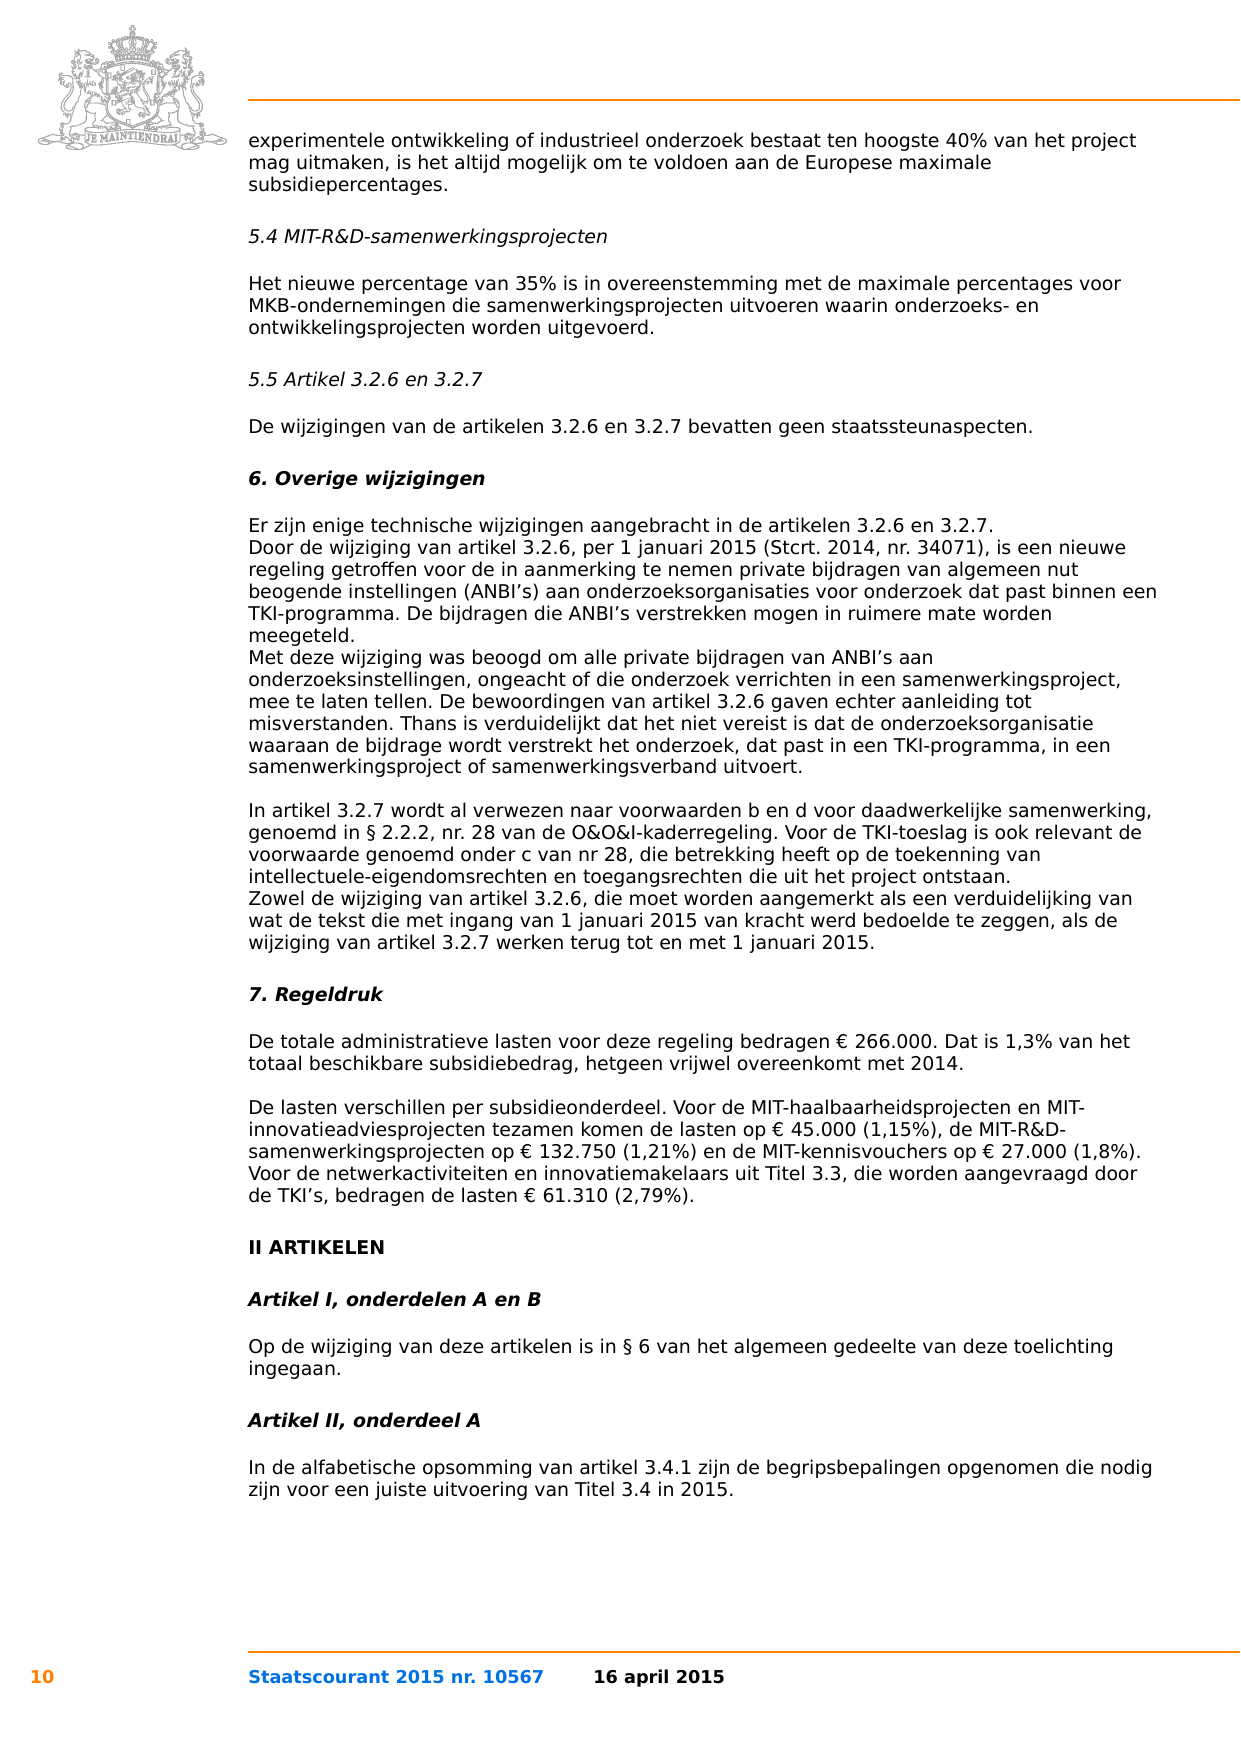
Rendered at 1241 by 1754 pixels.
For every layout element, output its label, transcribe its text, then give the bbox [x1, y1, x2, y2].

picture [38, 25, 227, 150]
subtitle Artikel II, onderdeel A [248, 1410, 1163, 1432]
text In de alfabetische opsomming van artikel 3.4.1 zijn de begripsbepalingen opgenomen die nodig zijn voor een juiste uitvoering van Titel 3.4 in 2015. [248, 1457, 1163, 1501]
text Zowel de wijziging van artikel 3.2.6, die moet worden aangemerkt als een verduidelijking van wat de tekst die met ingang van 1 januari 2015 van kracht werd bedoelde te zeggen, als de wijziging van artikel 3.2.7 werken terug tot en met 1 januari 2015. [248, 888, 1163, 954]
text Door de wijziging van artikel 3.2.6, per 1 januari 2015 (Stcrt. 2014, nr. 34071), is een nieuwe regeling getroffen voor de in aanmerking te nemen private bijdragen van algemeen nut beogende instellingen (ANBI’s) aan onderzoeksorganisaties voor onderzoek dat past binnen een TKI-programma. De bijdragen die ANBI’s verstrekken mogen in ruimere mate worden meegeteld. [248, 537, 1163, 647]
subtitle Artikel I, onderdelen A en B [248, 1289, 1163, 1311]
subtitle II ARTIKELEN [248, 1237, 1163, 1259]
text Het nieuwe percentage van 35% is in overeenstemming met de maximale percentages voor MKB-ondernemingen die samenwerkingsprojecten uitvoeren waarin onderzoeks- en ontwikkelingsprojecten worden uitgevoerd. [248, 273, 1163, 339]
text De lasten verschillen per subsidieonderdeel. Voor de MIT-haalbaarheidsprojecten en MIT-innovatieadviesprojecten tezamen komen de lasten op € 45.000 (1,15%), de MIT-R&D- samenwerkingsprojecten op € 132.750 (1,21%) en de MIT-kennisvouchers op € 27.000 (1,8%). Voor de netwerkactiviteiten en innovatiemakelaars uit Titel 3.3, die worden aangevraagd door de TKI’s, bedragen de lasten € 61.310 (2,79%). [248, 1097, 1163, 1207]
text De totale administratieve lasten voor deze regeling bedragen € 266.000. Dat is 1,3% van het totaal beschikbare subsidiebedrag, hetgeen vrijwel overeenkomt met 2014. [248, 1031, 1163, 1075]
text Op de wijziging van deze artikelen is in § 6 van het algemeen gedeelte van deze toelichting ingegaan. [248, 1336, 1163, 1380]
text Er zijn enige technische wijzigingen aangebracht in de artikelen 3.2.6 en 3.2.7. [248, 515, 1163, 537]
subtitle 7. Regeldruk [248, 984, 1163, 1006]
text Met deze wijziging was beoogd om alle private bijdragen van ANBI’s aan onderzoeksinstellingen, ongeacht of die onderzoek verrichten in een samenwerkingsproject, mee te laten tellen. De bewoordingen van artikel 3.2.6 gaven echter aanleiding tot misverstanden. Thans is verduidelijkt dat het niet vereist is dat de onderzoeksorganisatie waaraan de bijdrage wordt verstrekt het onderzoek, dat past in een TKI-programma, in een samenwerkingsproject of samenwerkingsverband uitvoert. [248, 647, 1163, 778]
text De wijzigingen van de artikelen 3.2.6 en 3.2.7 bevatten geen staatssteunaspecten. [248, 416, 1163, 438]
subtitle 6. Overige wijzigingen [248, 468, 1163, 490]
text In artikel 3.2.7 wordt al verwezen naar voorwaarden b en d voor daadwerkelijke samenwerking, genoemd in § 2.2.2, nr. 28 van de O&O&I-kaderregeling. Voor de TKI-toeslag is ook relevant de voorwaarde genoemd onder c van nr 28, die betrekking heeft op de toekenning van intellectuele-eigendomsrechten en toegangsrechten die uit het project ontstaan. [248, 800, 1163, 888]
subtitle 5.4 MIT-R&D-samenwerkingsprojecten [248, 226, 1163, 248]
subtitle 5.5 Artikel 3.2.6 en 3.2.7 [248, 369, 1163, 391]
text experimentele ontwikkeling of industrieel onderzoek bestaat ten hoogste 40% van het project mag uitmaken, is het altijd mogelijk om te voldoen aan de Europese maximale subsidiepercentages. [248, 130, 1163, 196]
